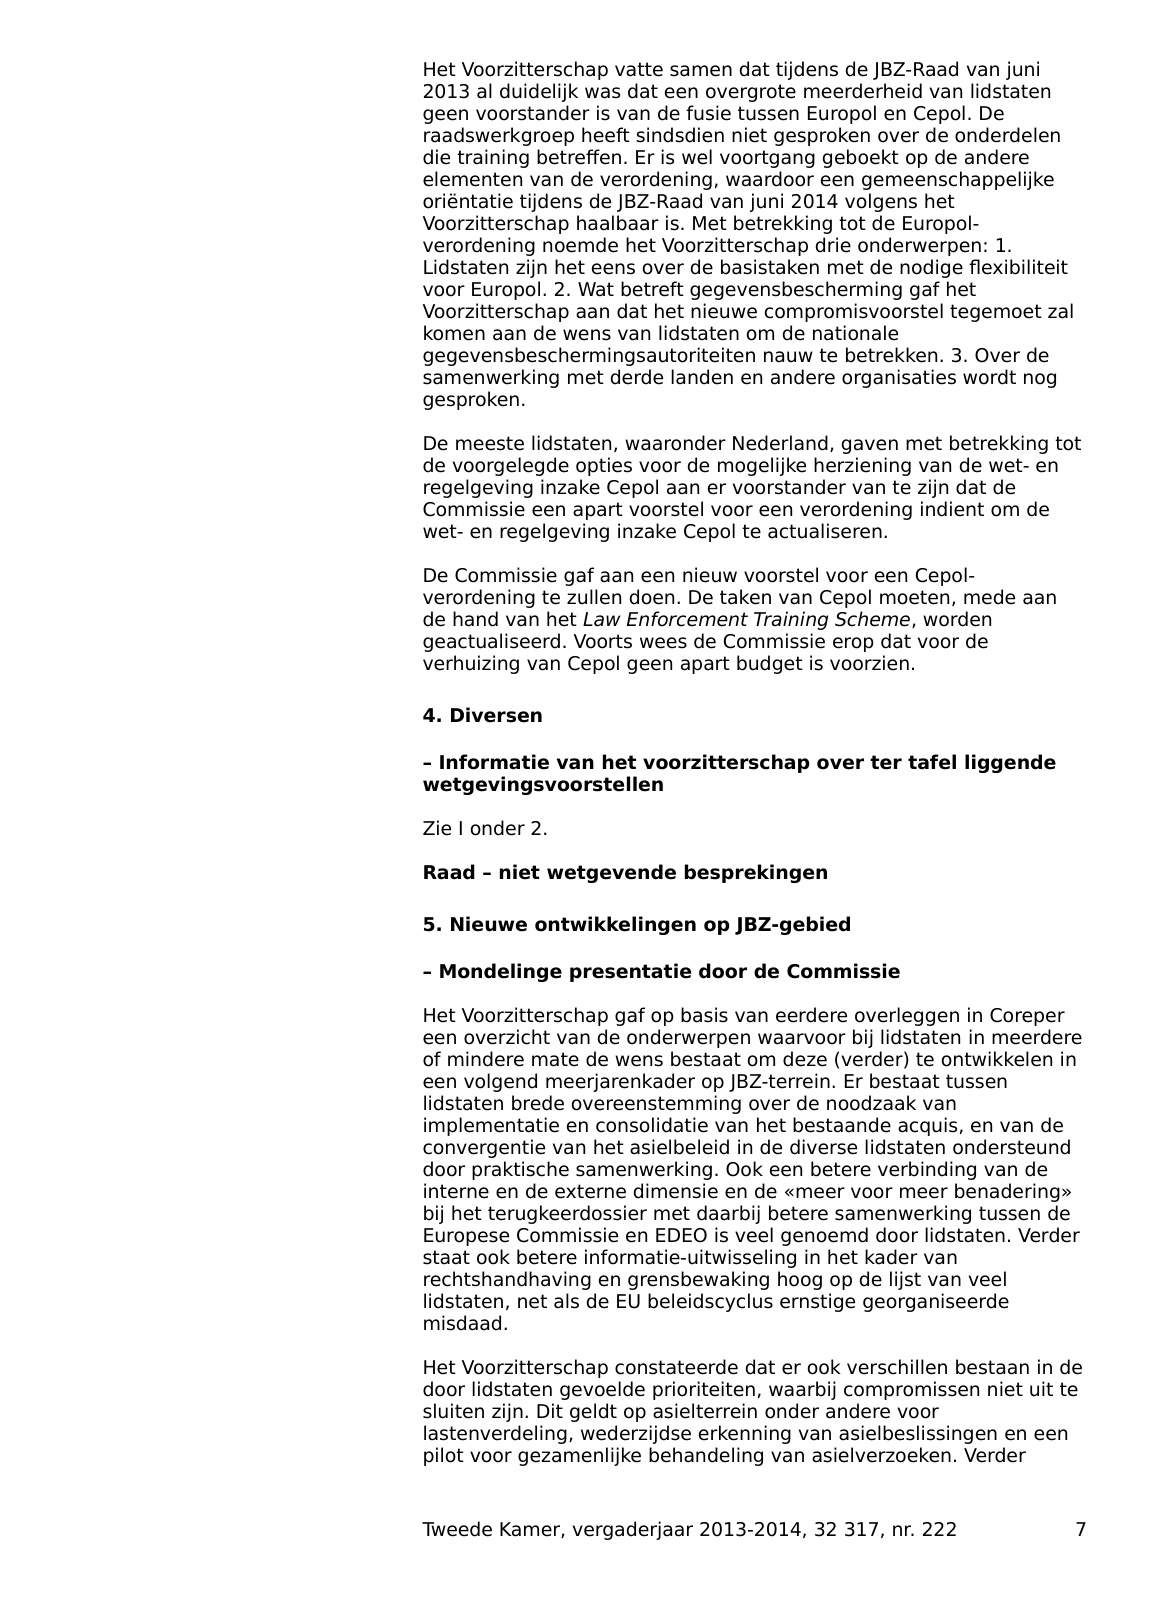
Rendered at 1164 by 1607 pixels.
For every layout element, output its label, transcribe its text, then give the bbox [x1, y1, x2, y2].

text Het Voorzitterschap gaf op basis van eerdere overleggen in Coreper een overzicht van de onderwerpen waarvoor bij lidstaten in meerdere of mindere mate de wens bestaat om deze (verder) te ontwikkelen in een volgend meerjarenkader op JBZ-terrein. Er bestaat tussen lidstaten brede overeenstemming over de noodzaak van implementatie en consolidatie van het bestaande acquis, en van de convergentie van het asielbeleid in de diverse lidstaten ondersteund door praktische samenwerking. Ook een betere verbinding van de interne en de externe dimensie en de «meer voor meer benadering» bij het terugkeerdossier met daarbij betere samenwerking tussen de Europese Commissie en EDEO is veel genoemd door lidstaten. Verder staat ook betere informatie-uitwisseling in het kader van rechtshandhaving en grensbewaking hoog op de lijst van veel lidstaten, net als de EU beleidscyclus ernstige georganiseerde misdaad. [422, 1005, 1087, 1335]
text – Informatie van het voorzitterschap over ter tafel liggende wetgevingsvoorstellen [422, 752, 1087, 796]
text Het Voorzitterschap vatte samen dat tijdens de JBZ-Raad van juni 2013 al duidelijk was dat een overgrote meerderheid van lidstaten geen voorstander is van de fusie tussen Europol en Cepol. De raadswerkgroep heeft sindsdien niet gesproken over de onderdelen die training betreffen. Er is wel voortgang geboekt op de andere elementen van de verordening, waardoor een gemeenschappelijke oriëntatie tijdens de JBZ-Raad van juni 2014 volgens het Voorzitterschap haalbaar is. Met betrekking tot de Europol-verordening noemde het Voorzitterschap drie onderwerpen: 1. Lidstaten zijn het eens over de basistaken met de nodige flexibiliteit voor Europol. 2. Wat betreft gegevensbescherming gaf het Voorzitterschap aan dat het nieuwe compromisvoorstel tegemoet zal komen aan de wens van lidstaten om de nationale gegevensbeschermingsautoriteiten nauw te betrekken. 3. Over de samenwerking met derde landen en andere organisaties wordt nog gesproken. [422, 59, 1087, 411]
text Zie I onder 2. [422, 818, 1087, 840]
text De meeste lidstaten, waaronder Nederland, gaven met betrekking tot de voorgelegde opties voor de mogelijke herziening van de wet- en regelgeving inzake Cepol aan er voorstander van te zijn dat de Commissie een apart voorstel voor een verordening indient om de wet- en regelgeving inzake Cepol te actualiseren. [422, 433, 1087, 543]
subtitle Raad – niet wetgevende besprekingen [422, 862, 1087, 884]
text De Commissie gaf aan een nieuw voorstel voor een Cepol-verordening te zullen doen. De taken van Cepol moeten, mede aan de hand van het Law Enforcement Training Scheme, worden geactualiseerd. Voorts wees de Commissie erop dat voor de verhuizing van Cepol geen apart budget is voorzien. [422, 565, 1087, 675]
text – Mondelinge presentatie door de Commissie [422, 961, 1087, 983]
subtitle 5. Nieuwe ontwikkelingen op JBZ-gebied [422, 914, 1087, 936]
subtitle 4. Diversen [422, 705, 1087, 727]
text Het Voorzitterschap constateerde dat er ook verschillen bestaan in de door lidstaten gevoelde prioriteiten, waarbij compromissen niet uit te sluiten zijn. Dit geldt op asielterrein onder andere voor lastenverdeling, wederzijdse erkenning van asielbeslissingen en een pilot voor gezamenlijke behandeling van asielverzoeken. Verder [422, 1357, 1087, 1467]
